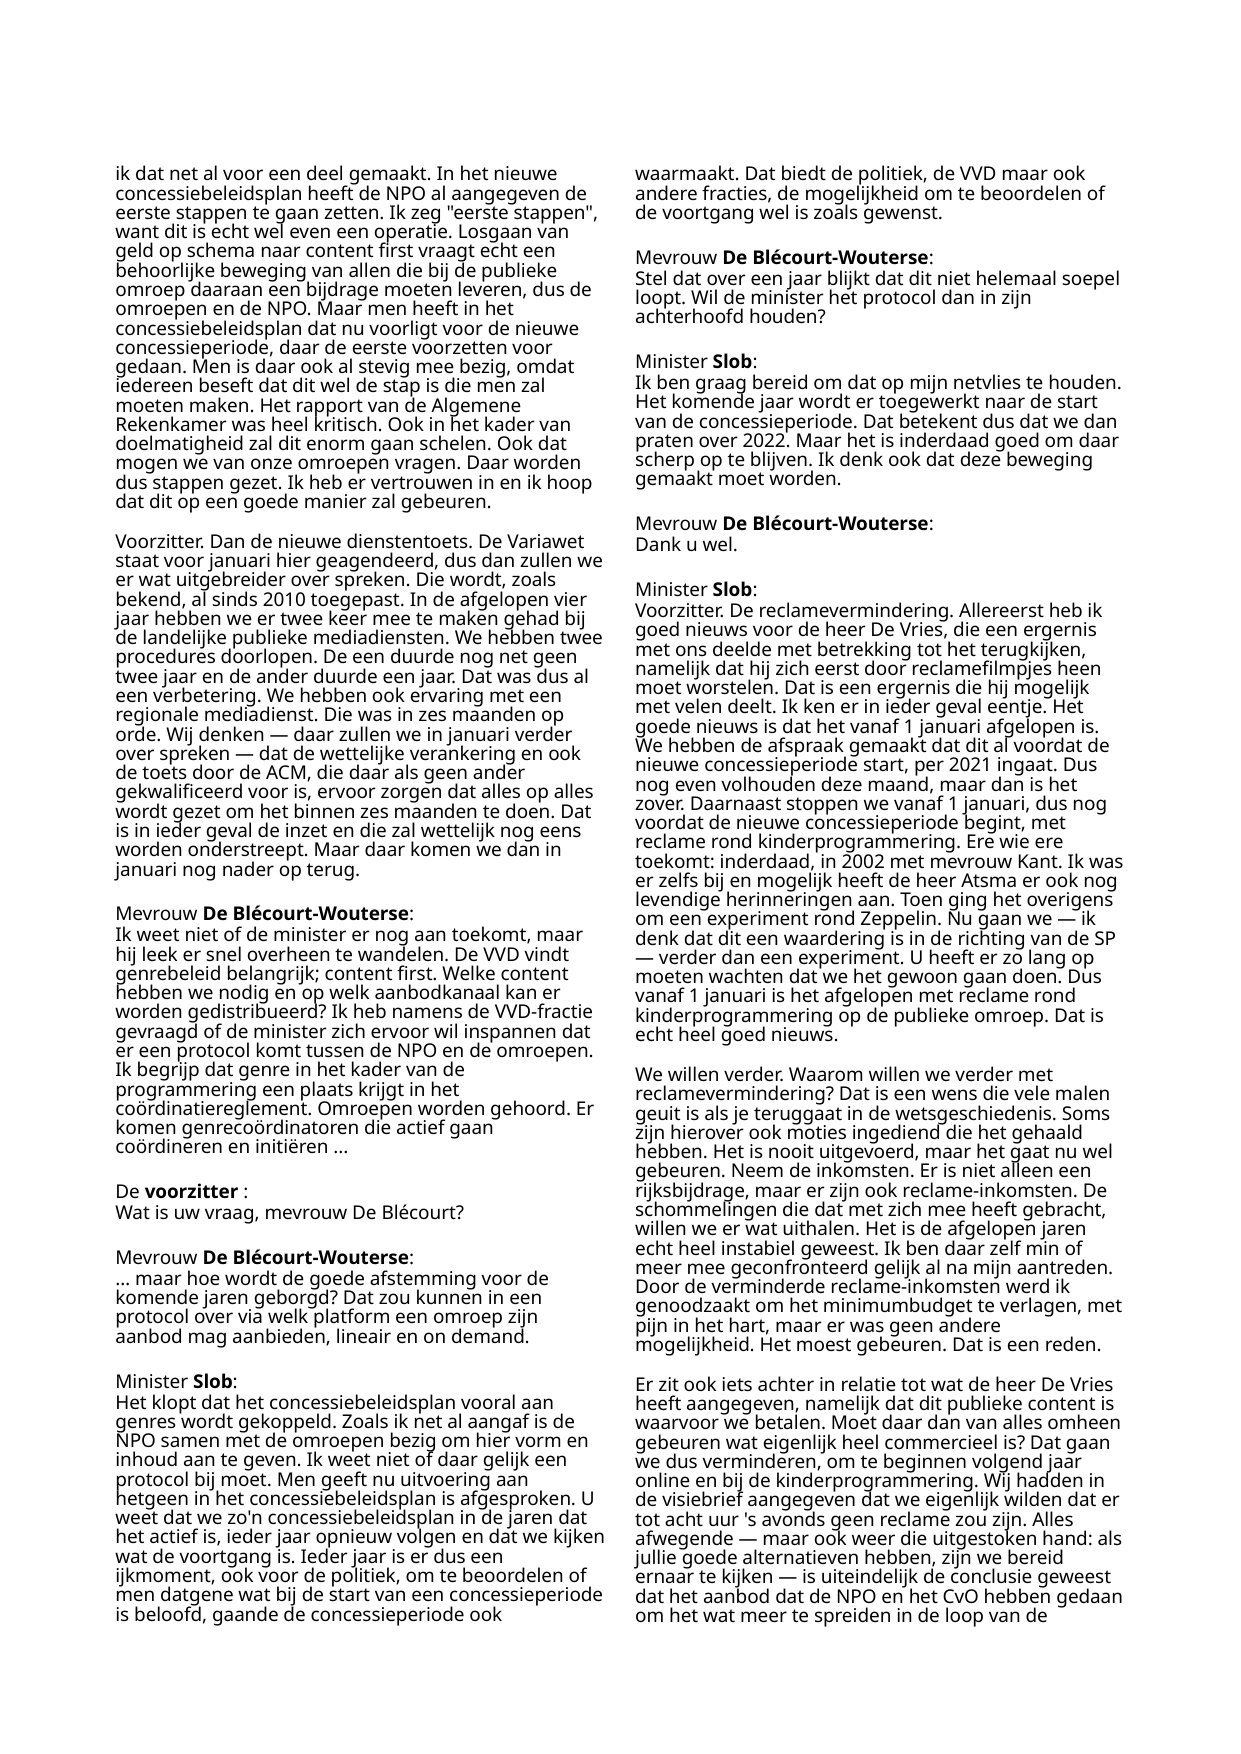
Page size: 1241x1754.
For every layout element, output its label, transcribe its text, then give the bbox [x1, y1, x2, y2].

text We willen verder. Waarom willen we verder met reclamevermindering? Dat is een wens die vele malen geuit is als je teruggaat in de wetsgeschiedenis. Soms zijn hierover ook moties ingediend die het gehaald hebben. Het is nooit uitgevoerd, maar het gaat nu wel gebeuren. Neem de inkomsten. Er is niet alleen een rijksbijdrage, maar er zijn ook reclame-inkomsten. De schommelingen die dat met zich mee heeft gebracht, willen we er wat uithalen. Het is de afgelopen jaren echt heel instabiel geweest. Ik ben daar zelf min of meer mee geconfronteerd gelijk al na mijn aantreden. Door de verminderde reclame-inkomsten werd ik genoodzaakt om het minimumbudget te verlagen, met pijn in het hart, maar er was geen andere mogelijkheid. Het moest gebeuren. Dat is een reden. [635, 1066, 1125, 1355]
text Voorzitter. De reclamevermindering. Allereerst heb ik goed nieuws voor de heer De Vries, die een ergernis met ons deelde met betrekking tot het terugkijken, namelijk dat hij zich eerst door reclamefilmpjes heen moet worstelen. Dat is een ergernis die hij mogelijk met velen deelt. Ik ken er in ieder geval eentje. Het goede nieuws is dat het vanaf 1 januari afgelopen is. We hebben de afspraak gemaakt dat dit al voordat de nieuwe concessieperiode start, per 2021 ingaat. Dus nog even volhouden deze maand, maar dan is het zover. Daarnaast stoppen we vanaf 1 januari, dus nog voordat de nieuwe concessieperiode begint, met reclame rond kinderprogrammering. Ere wie ere toekomt: inderdaad, in 2002 met mevrouw Kant. Ik was er zelfs bij en mogelijk heeft de heer Atsma er ook nog levendige herinneringen aan. Toen ging het overigens om een experiment rond Zeppelin. Nu gaan we — ik denk dat dit een waardering is in de richting van de SP — verder dan een experiment. U heeft er zo lang op moeten wachten dat we het gewoon gaan doen. Dus vanaf 1 januari is het afgelopen met reclame rond kinderprogrammering op de publieke omroep. Dat is echt heel goed nieuws. [635, 602, 1125, 1045]
text Er zit ook iets achter in relatie tot wat de heer De Vries heeft aangegeven, namelijk dat dit publieke content is waarvoor we betalen. Moet daar dan van alles omheen gebeuren wat eigenlijk heel commercieel is? Dat gaan we dus verminderen, om te beginnen volgend jaar online en bij de kinderprogrammering. Wij hadden in de visiebrief aangegeven dat we eigenlijk wilden dat er tot acht uur 's avonds geen reclame zou zijn. Alles afwegende — maar ook weer die uitgestoken hand: als jullie goede alternatieven hebben, zijn we bereid ernaar te kijken — is uiteindelijk de conclusie geweest dat het aanbod dat de NPO en het CvO hebben gedaan om het wat meer te spreiden in de loop van de [635, 1376, 1125, 1626]
text Wat is uw vraag, mevrouw De Blécourt? [115, 1204, 605, 1223]
text Voorzitter. Dan de nieuwe dienstentoets. De Variawet staat voor januari hier geagendeerd, dus dan zullen we er wat uitgebreider over spreken. Die wordt, zoals bekend, al sinds 2010 toegepast. In de afgelopen vier jaar hebben we er twee keer mee te maken gehad bij de landelijke publieke mediadiensten. We hebben twee procedures doorlopen. De een duurde nog net geen twee jaar en de ander duurde een jaar. Dat was dus al een verbetering. We hebben ook ervaring met een regionale mediadienst. Die was in zes maanden op orde. Wij denken — daar zullen we in januari verder over spreken — dat de wettelijke verankering en ook de toets door de ACM, die daar als geen ander gekwalificeerd voor is, ervoor zorgen dat alles op alles wordt gezet om het binnen zes maanden te doen. Dat is in ieder geval de inzet en die zal wettelijk nog eens worden onderstreept. Maar daar komen we dan in januari nog nader op terug. [115, 533, 605, 880]
text Mevrouw De Blécourt-Wouterse: [115, 1244, 605, 1270]
text Minister Slob: [635, 348, 1125, 374]
text Dank u wel. [635, 536, 1125, 556]
text … maar hoe wordt de goede afstemming voor de komende jaren geborgd? Dat zou kunnen in een protocol over via welk platform een omroep zijn aanbod mag aanbieden, lineair en on demand. [115, 1270, 605, 1347]
text Mevrouw De Blécourt-Wouterse: [635, 511, 1125, 536]
text waarmaakt. Dat biedt de politiek, de VVD maar ook andere fracties, de mogelijkheid om te beoordelen of de voortgang wel is zoals gewenst. [635, 165, 1125, 223]
text De voorzitter : [115, 1178, 605, 1204]
text Stel dat over een jaar blijkt dat dit niet helemaal soepel loopt. Wil de minister het protocol dan in zijn achterhoofd houden? [635, 270, 1125, 327]
text Mevrouw De Blécourt-Wouterse: [635, 244, 1125, 270]
text ik dat net al voor een deel gemaakt. In het nieuwe concessiebeleidsplan heeft de NPO al aangegeven de eerste stappen te gaan zetten. Ik zeg "eerste stappen", want dit is echt wel even een operatie. Losgaan van geld op schema naar content first vraagt echt een behoorlijke beweging van allen die bij de publieke omroep daaraan een bijdrage moeten leveren, dus de omroepen en de NPO. Maar men heeft in het concessiebeleidsplan dat nu voorligt voor de nieuwe concessieperiode, daar de eerste voorzetten voor gedaan. Men is daar ook al stevig mee bezig, omdat iedereen beseft dat dit wel de stap is die men zal moeten maken. Het rapport van de Algemene Rekenkamer was heel kritisch. Ook in het kader van doelmatigheid zal dit enorm gaan schelen. Ook dat mogen we van onze omroepen vragen. Daar worden dus stappen gezet. Ik heb er vertrouwen in en ik hoop dat dit op een goede manier zal gebeuren. [115, 165, 605, 512]
text Het klopt dat het concessiebeleidsplan vooral aan genres wordt gekoppeld. Zoals ik net al aangaf is de NPO samen met de omroepen bezig om hier vorm en inhoud aan te geven. Ik weet niet of daar gelijk een protocol bij moet. Men geeft nu uitvoering aan hetgeen in het concessiebeleidsplan is afgesproken. U weet dat we zo'n concessiebeleidsplan in de jaren dat het actief is, ieder jaar opnieuw volgen en dat we kijken wat de voortgang is. Ieder jaar is er dus een ijkmoment, ook voor de politiek, om te beoordelen of men datgene wat bij de start van een concessieperiode is beloofd, gaande de concessieperiode ook [115, 1394, 605, 1625]
text Ik weet niet of de minister er nog aan toekomt, maar hij leek er snel overheen te wandelen. De VVD vindt genrebeleid belangrijk; content first. Welke content hebben we nodig en op welk aanbodkanaal kan er worden gedistribueerd? Ik heb namens de VVD-fractie gevraagd of de minister zich ervoor wil inspannen dat er een protocol komt tussen de NPO en de omroepen. Ik begrijp dat genre in het kader van de programmering een plaats krijgt in het coördinatiereglement. Omroepen worden gehoord. Er komen genrecoördinatoren die actief gaan coördineren en initiëren ... [115, 926, 605, 1158]
text Mevrouw De Blécourt-Wouterse: [115, 901, 605, 926]
text Minister Slob: [635, 576, 1125, 602]
text Ik ben graag bereid om dat op mijn netvlies te houden. Het komende jaar wordt er toegewerkt naar de start van de concessieperiode. Dat betekent dus dat we dan praten over 2022. Maar het is inderdaad goed om daar scherp op te blijven. Ik denk ook dat deze beweging gemaakt moet worden. [635, 374, 1125, 490]
text Minister Slob: [115, 1368, 605, 1394]
